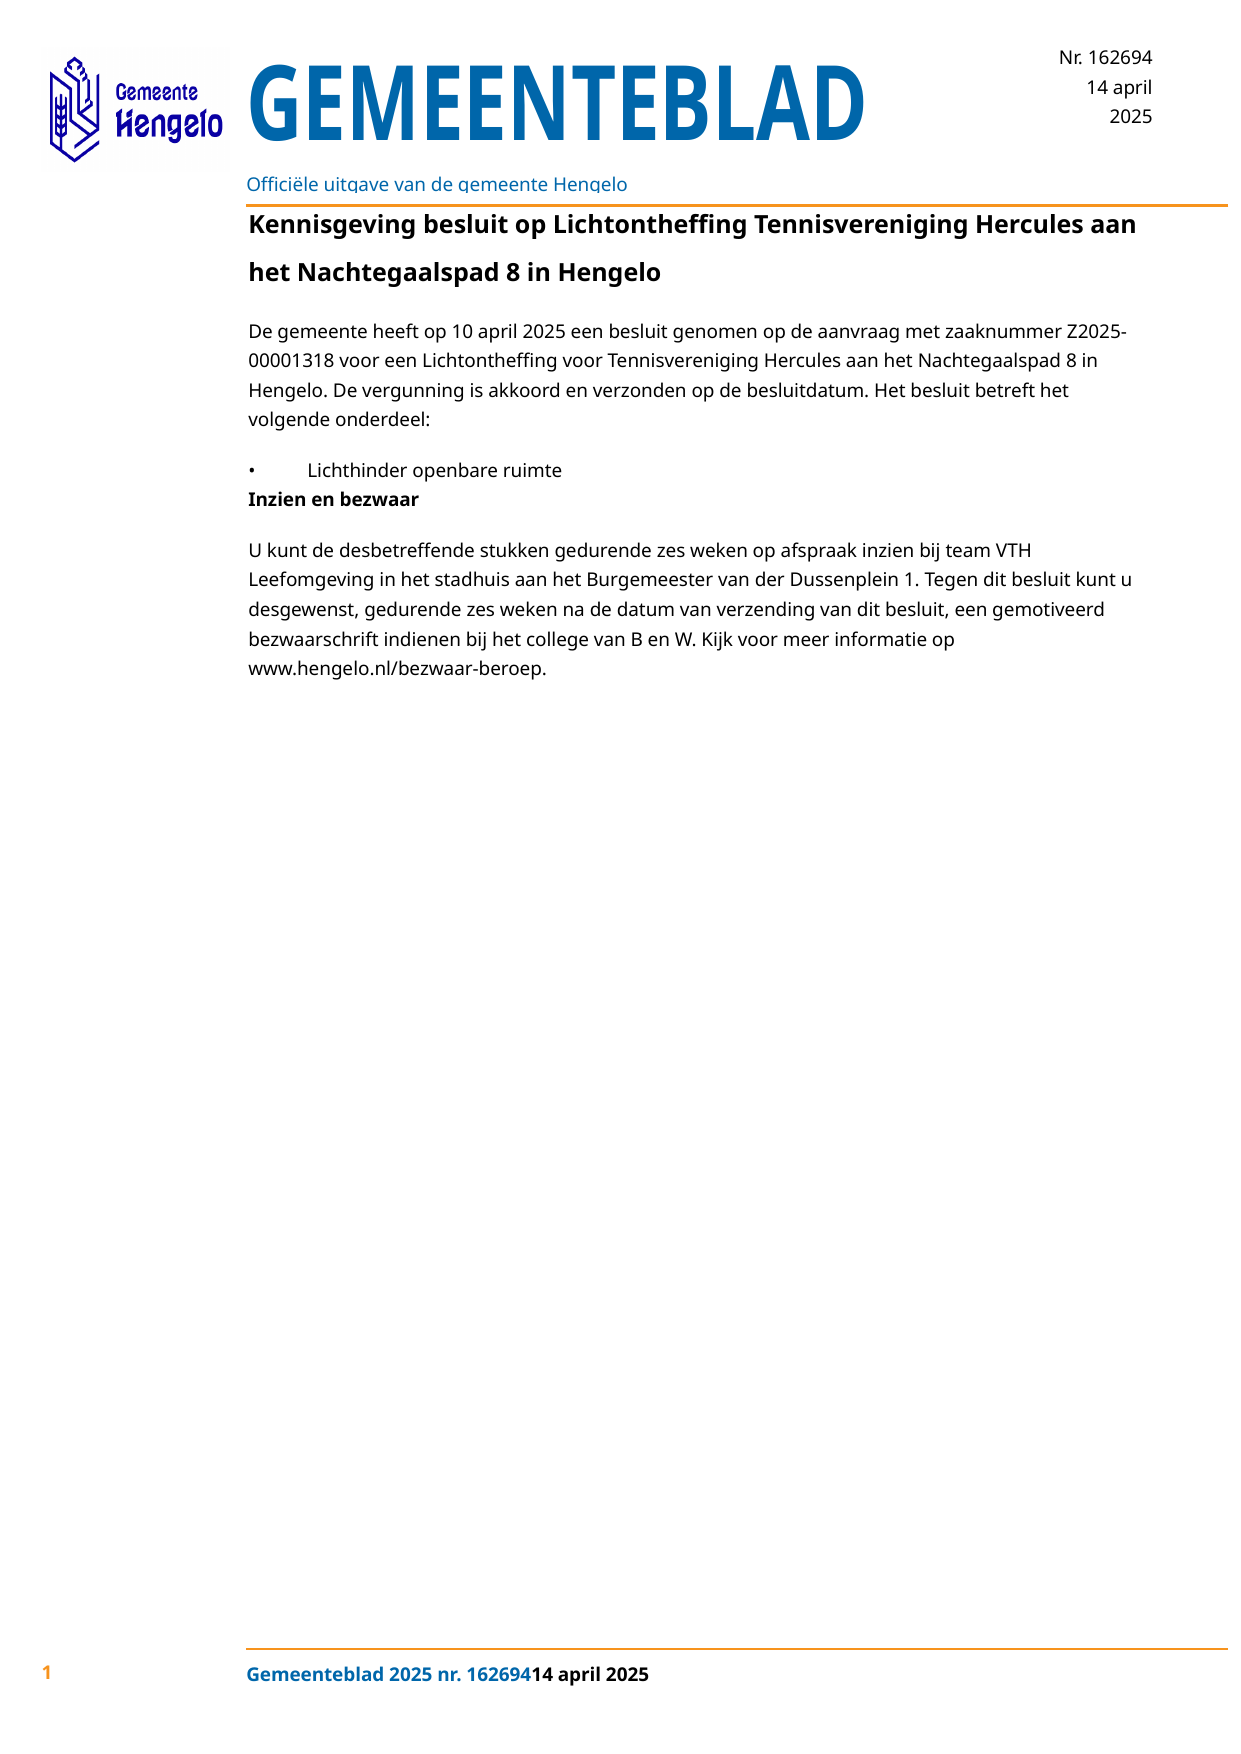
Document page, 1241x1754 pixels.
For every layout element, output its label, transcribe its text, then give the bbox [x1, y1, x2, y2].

text Kennisgeving besluit op Lichtontheffing Tennisvereniging Hercules aan het Nachtegaalspad 8 in Hengelo [248, 207, 1152, 288]
text U kunt de desbetreffende stukken gedurende zes weken op afspraak inzien bij team VTH Leefomgeving in het stadhuis aan het Burgemeester van der Dussenplein 1. Tegen dit besluit kunt u desgewenst, gedurende zes weken na de datum van verzending van dit besluit, een gemotiveerd bezwaarschrift indienen bij het college van B en W. Kijk voor meer informatie op www.hengelo.nl/bezwaar-beroep. [248, 537, 1152, 681]
list Lichthinder openbare ruimte [248, 457, 1152, 483]
picture [41, 47, 231, 172]
text Inzien en bezwaar [248, 487, 1152, 512]
text De gemeente heeft op 10 april 2025 een besluit genomen op de aanvraag met zaaknummer Z2025-00001318 voor een Lichtontheffing voor Tennisvereniging Hercules aan het Nachtegaalspad 8 in Hengelo. De vergunning is akkoord en verzonden op de besluitdatum. Het besluit betreft het volgende onderdeel: [248, 318, 1152, 432]
